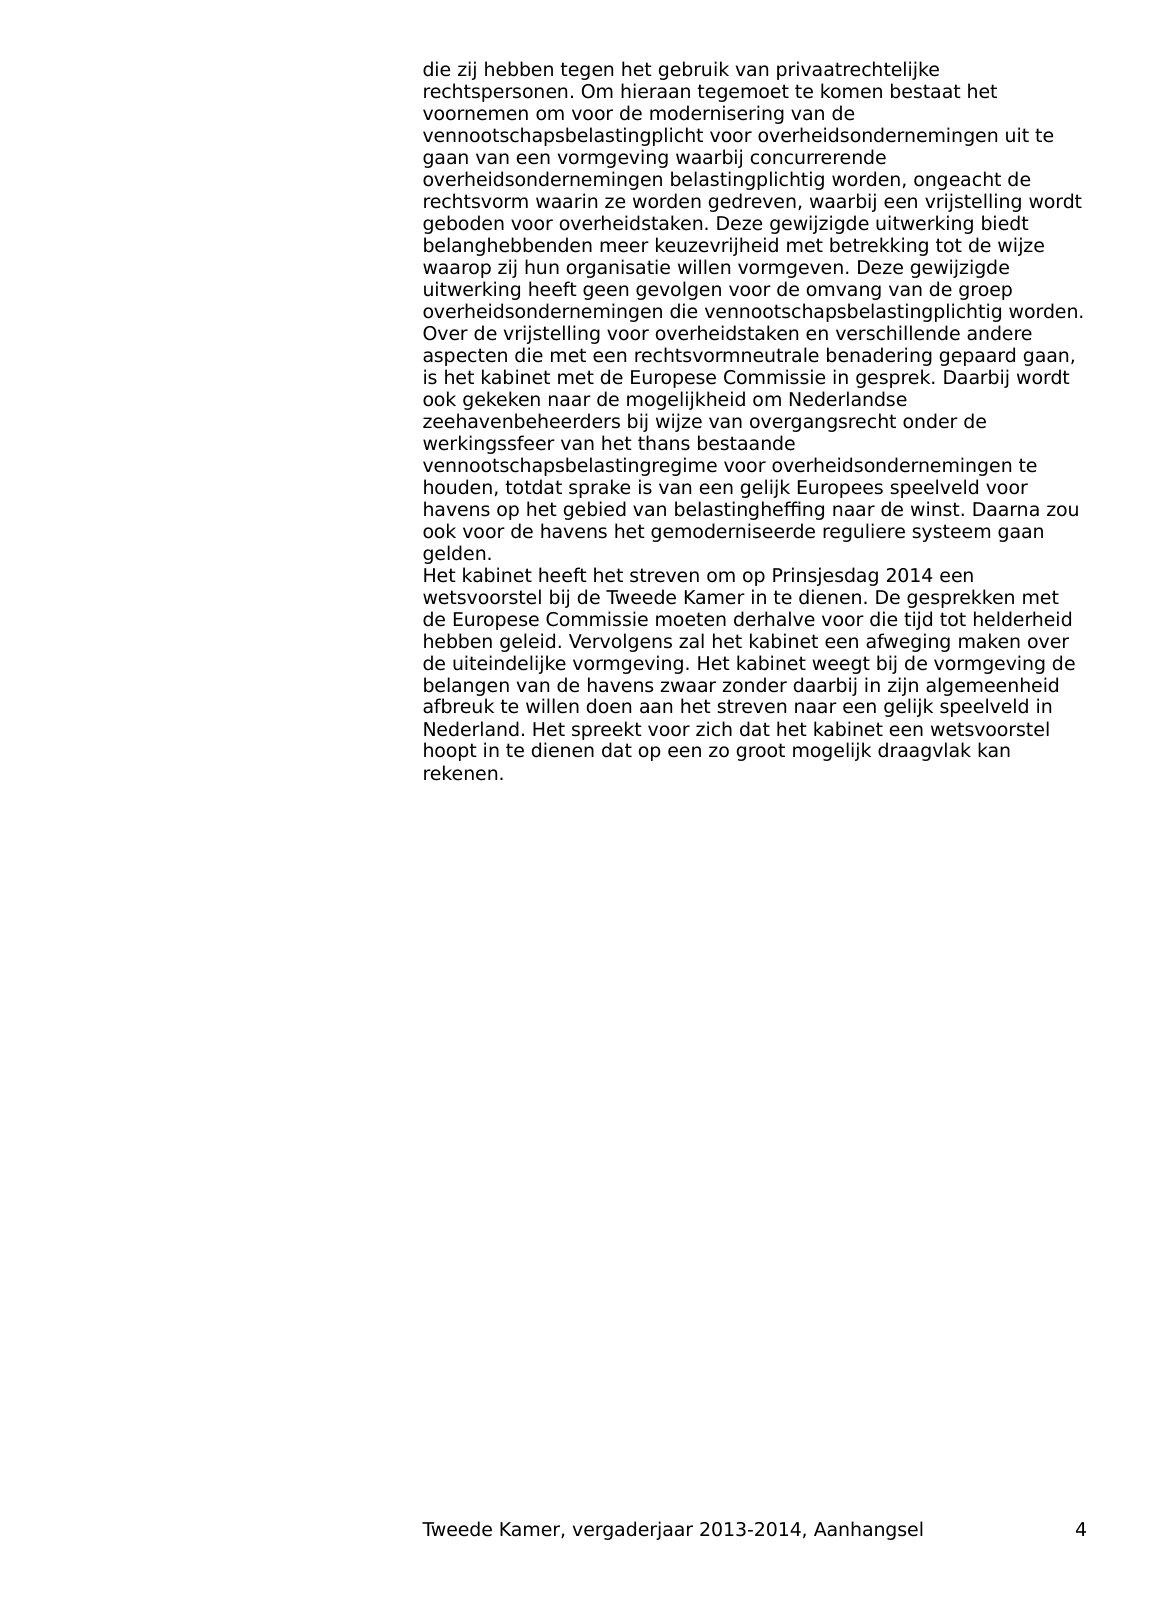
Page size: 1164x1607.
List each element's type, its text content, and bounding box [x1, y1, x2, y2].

text die zij hebben tegen het gebruik van privaatrechtelijke rechtspersonen. Om hieraan tegemoet te komen bestaat het voornemen om voor de modernisering van de vennootschapsbelastingplicht voor overheidsondernemingen uit te gaan van een vormgeving waarbij concurrerende overheidsondernemingen belastingplichtig worden, ongeacht de rechtsvorm waarin ze worden gedreven, waarbij een vrijstelling wordt geboden voor overheidstaken. Deze gewijzigde uitwerking biedt belanghebbenden meer keuzevrijheid met betrekking tot de wijze waarop zij hun organisatie willen vormgeven. Deze gewijzigde uitwerking heeft geen gevolgen voor de omvang van de groep overheidsondernemingen die vennootschapsbelastingplichtig worden. Over de vrijstelling voor overheidstaken en verschillende andere aspecten die met een rechtsvormneutrale benadering gepaard gaan, is het kabinet met de Europese Commissie in gesprek. Daarbij wordt ook gekeken naar de mogelijkheid om Nederlandse zeehavenbeheerders bij wijze van overgangsrecht onder de werkingssfeer van het thans bestaande vennootschapsbelastingregime voor overheidsondernemingen te houden, totdat sprake is van een gelijk Europees speelveld voor havens op het gebied van belastingheffing naar de winst. Daarna zou ook voor de havens het gemoderniseerde reguliere systeem gaan gelden. [422, 59, 1087, 564]
text Het kabinet heeft het streven om op Prinsjesdag 2014 een wetsvoorstel bij de Tweede Kamer in te dienen. De gesprekken met de Europese Commissie moeten derhalve voor die tijd tot helderheid hebben geleid. Vervolgens zal het kabinet een afweging maken over de uiteindelijke vormgeving. Het kabinet weegt bij de vormgeving de belangen van de havens zwaar zonder daarbij in zijn algemeenheid afbreuk te willen doen aan het streven naar een gelijk speelveld in Nederland. Het spreekt voor zich dat het kabinet een wetsvoorstel hoopt in te dienen dat op een zo groot mogelijk draagvlak kan rekenen. [422, 564, 1087, 784]
